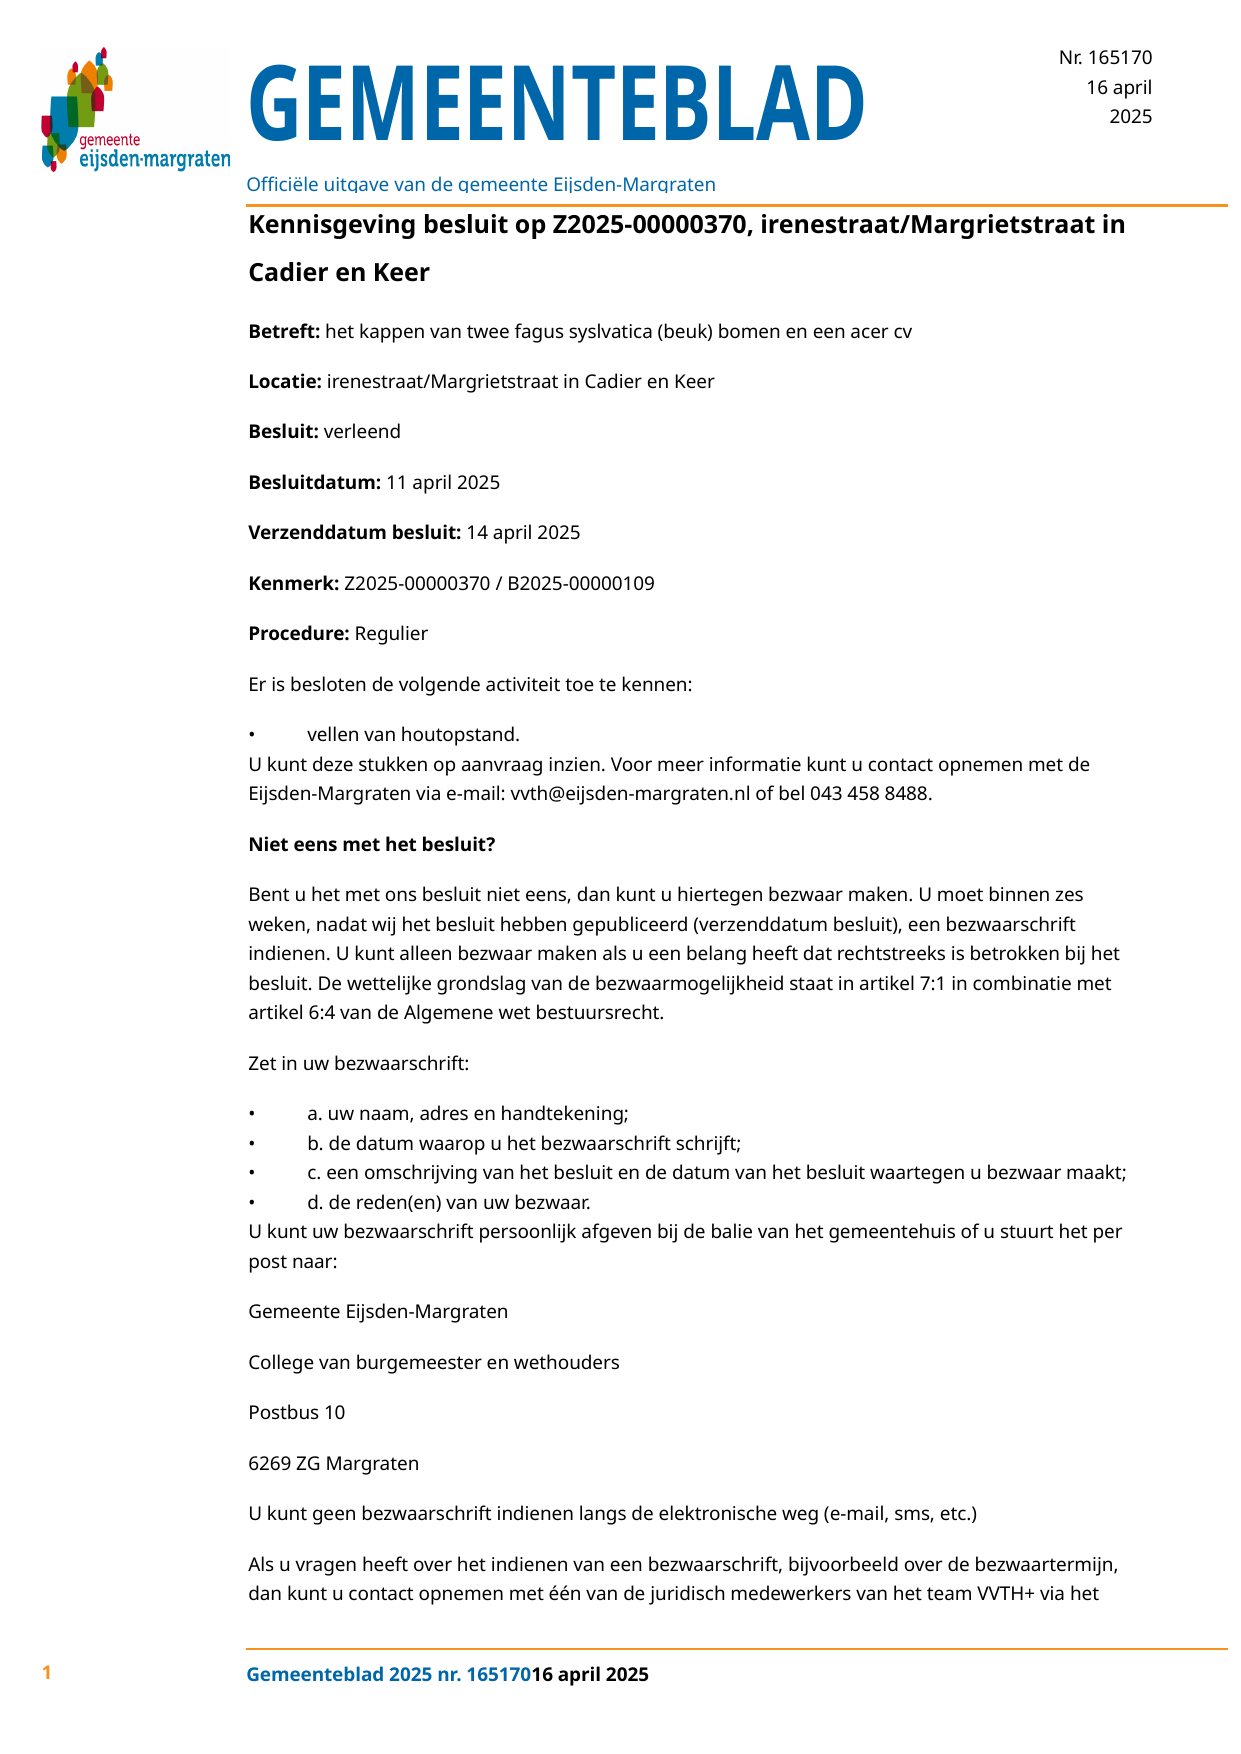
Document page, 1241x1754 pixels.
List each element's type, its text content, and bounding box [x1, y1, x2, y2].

text Bent u het met ons besluit niet eens, dan kunt u hiertegen bezwaar maken. U moet binnen zes weken, nadat wij het besluit hebben gepubliceerd (verzenddatum besluit), een bezwaarschrift indienen. U kunt alleen bezwaar maken als u een belang heeft dat rechtstreeks is betrokken bij het besluit. De wettelijke grondslag van de bezwaarmogelijkheid staat in artikel 7:1 in combinatie met artikel 6:4 van de Algemene wet bestuursrecht. [248, 881, 1152, 1025]
text Besluit: verleend [248, 419, 1152, 444]
list c. een omschrijving van het besluit en de datum van het besluit waartegen u bezwaar maakt; [248, 1159, 1152, 1185]
text Betreft: het kappen van twee fagus syslvatica (beuk) bomen en een acer cv [248, 318, 1152, 344]
text Procedure: Regulier [248, 620, 1152, 646]
text Kennisgeving besluit op Z2025-00000370, irenestraat/Margrietstraat in Cadier en Keer [248, 207, 1152, 288]
text Kenmerk: Z2025-00000370 / B2025-00000109 [248, 570, 1152, 596]
picture [41, 47, 231, 172]
text Zet in uw bezwaarschrift: [248, 1050, 1152, 1076]
text Er is besloten de volgende activiteit toe te kennen: [248, 671, 1152, 697]
text U kunt deze stukken op aanvraag inzien. Voor meer informatie kunt u contact opnemen met de Eijsden-Margraten via e-mail: vvth@eijsden-margraten.nl of bel 043 458 8488. [248, 751, 1152, 806]
list d. de reden(en) van uw bezwaar. [248, 1189, 1152, 1215]
text U kunt uw bezwaarschrift persoonlijk afgeven bij de balie van het gemeentehuis of u stuurt het per post naar: [248, 1219, 1152, 1274]
text 6269 ZG Margraten [248, 1450, 1152, 1476]
text Verzenddatum besluit: 14 april 2025 [248, 519, 1152, 545]
text U kunt geen bezwaarschrift indienen langs de elektronische weg (e-mail, sms, etc.) [248, 1500, 1152, 1526]
list vellen van houtopstand. [248, 721, 1152, 747]
text Postbus 10 [248, 1399, 1152, 1425]
list a. uw naam, adres en handtekening; [248, 1100, 1152, 1126]
list b. de datum waarop u het bezwaarschrift schrijft; [248, 1130, 1152, 1156]
text Locatie: irenestraat/Margrietstraat in Cadier en Keer [248, 368, 1152, 394]
text College van burgemeester en wethouders [248, 1349, 1152, 1375]
text Als u vragen heeft over het indienen van een bezwaarschrift, bijvoorbeeld over de bezwaartermijn, dan kunt u contact opnemen met één van de juridisch medewerkers van het team VVTH+ via het [248, 1551, 1152, 1606]
text Niet eens met het besluit? [248, 831, 1152, 857]
text Besluitdatum: 11 april 2025 [248, 469, 1152, 495]
text Gemeente Eijsden-Margraten [248, 1299, 1152, 1324]
